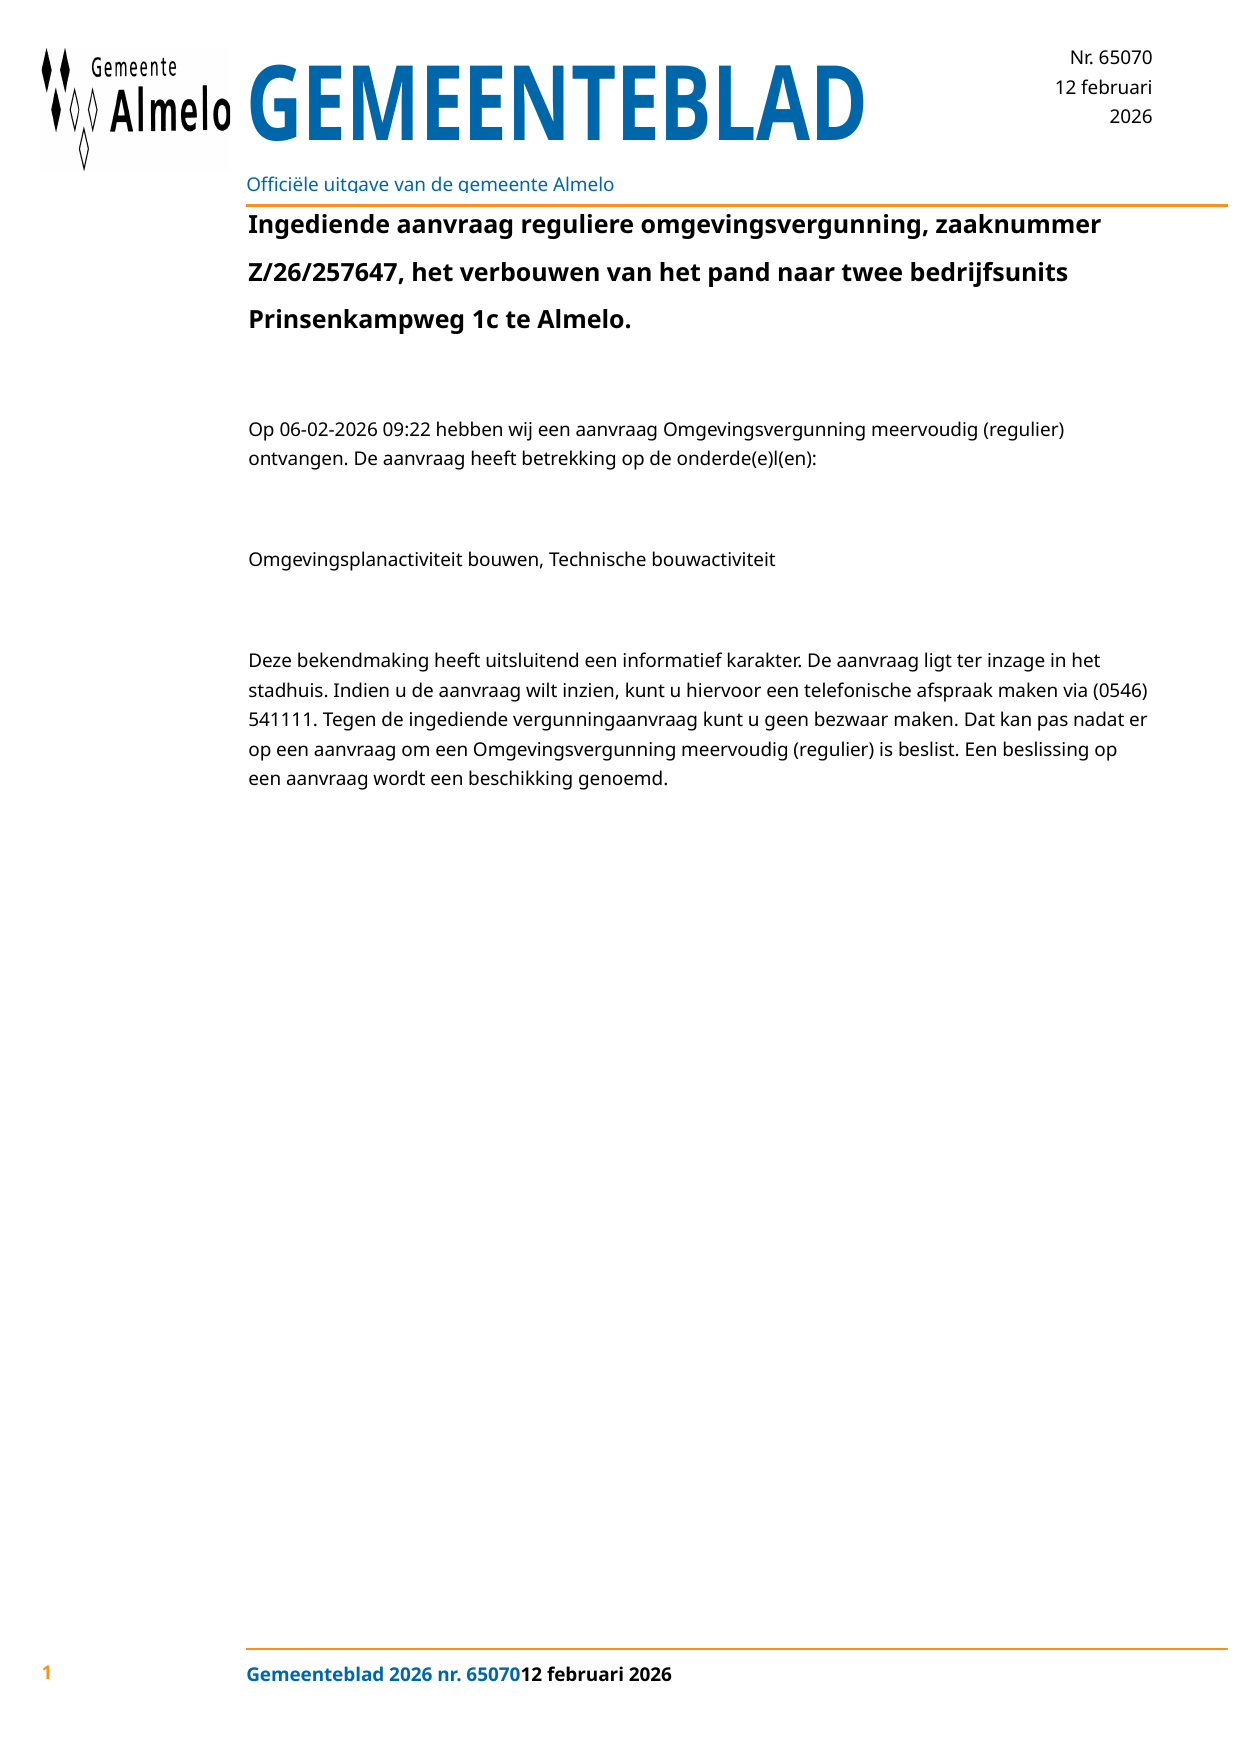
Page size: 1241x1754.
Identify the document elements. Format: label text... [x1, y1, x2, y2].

picture [41, 47, 231, 172]
text Omgevingsplanactiviteit bouwen, Technische bouwactiviteit [248, 546, 1152, 572]
text Op 06-02-2026 09:22 hebben wij een aanvraag Omgevingsvergunning meervoudig (regulier) ontvangen. De aanvraag heeft betrekking op de onderde(e)l(en): [248, 416, 1152, 471]
text Deze bekendmaking heeft uitsluitend een informatief karakter. De aanvraag ligt ter inzage in het stadhuis. Indien u de aanvraag wilt inzien, kunt u hiervoor een telefonische afspraak maken via (0546) 541111. Tegen de ingediende vergunningaanvraag kunt u geen bezwaar maken. Dat kan pas nadat er op een aanvraag om een Omgevingsvergunning meervoudig (regulier) is beslist. Een beslissing op een aanvraag wordt een beschikking genoemd. [248, 647, 1152, 791]
text Ingediende aanvraag reguliere omgevingsvergunning, zaaknummer Z/26/257647, het verbouwen van het pand naar twee bedrijfsunits Prinsenkampweg 1c te Almelo. [248, 207, 1152, 336]
